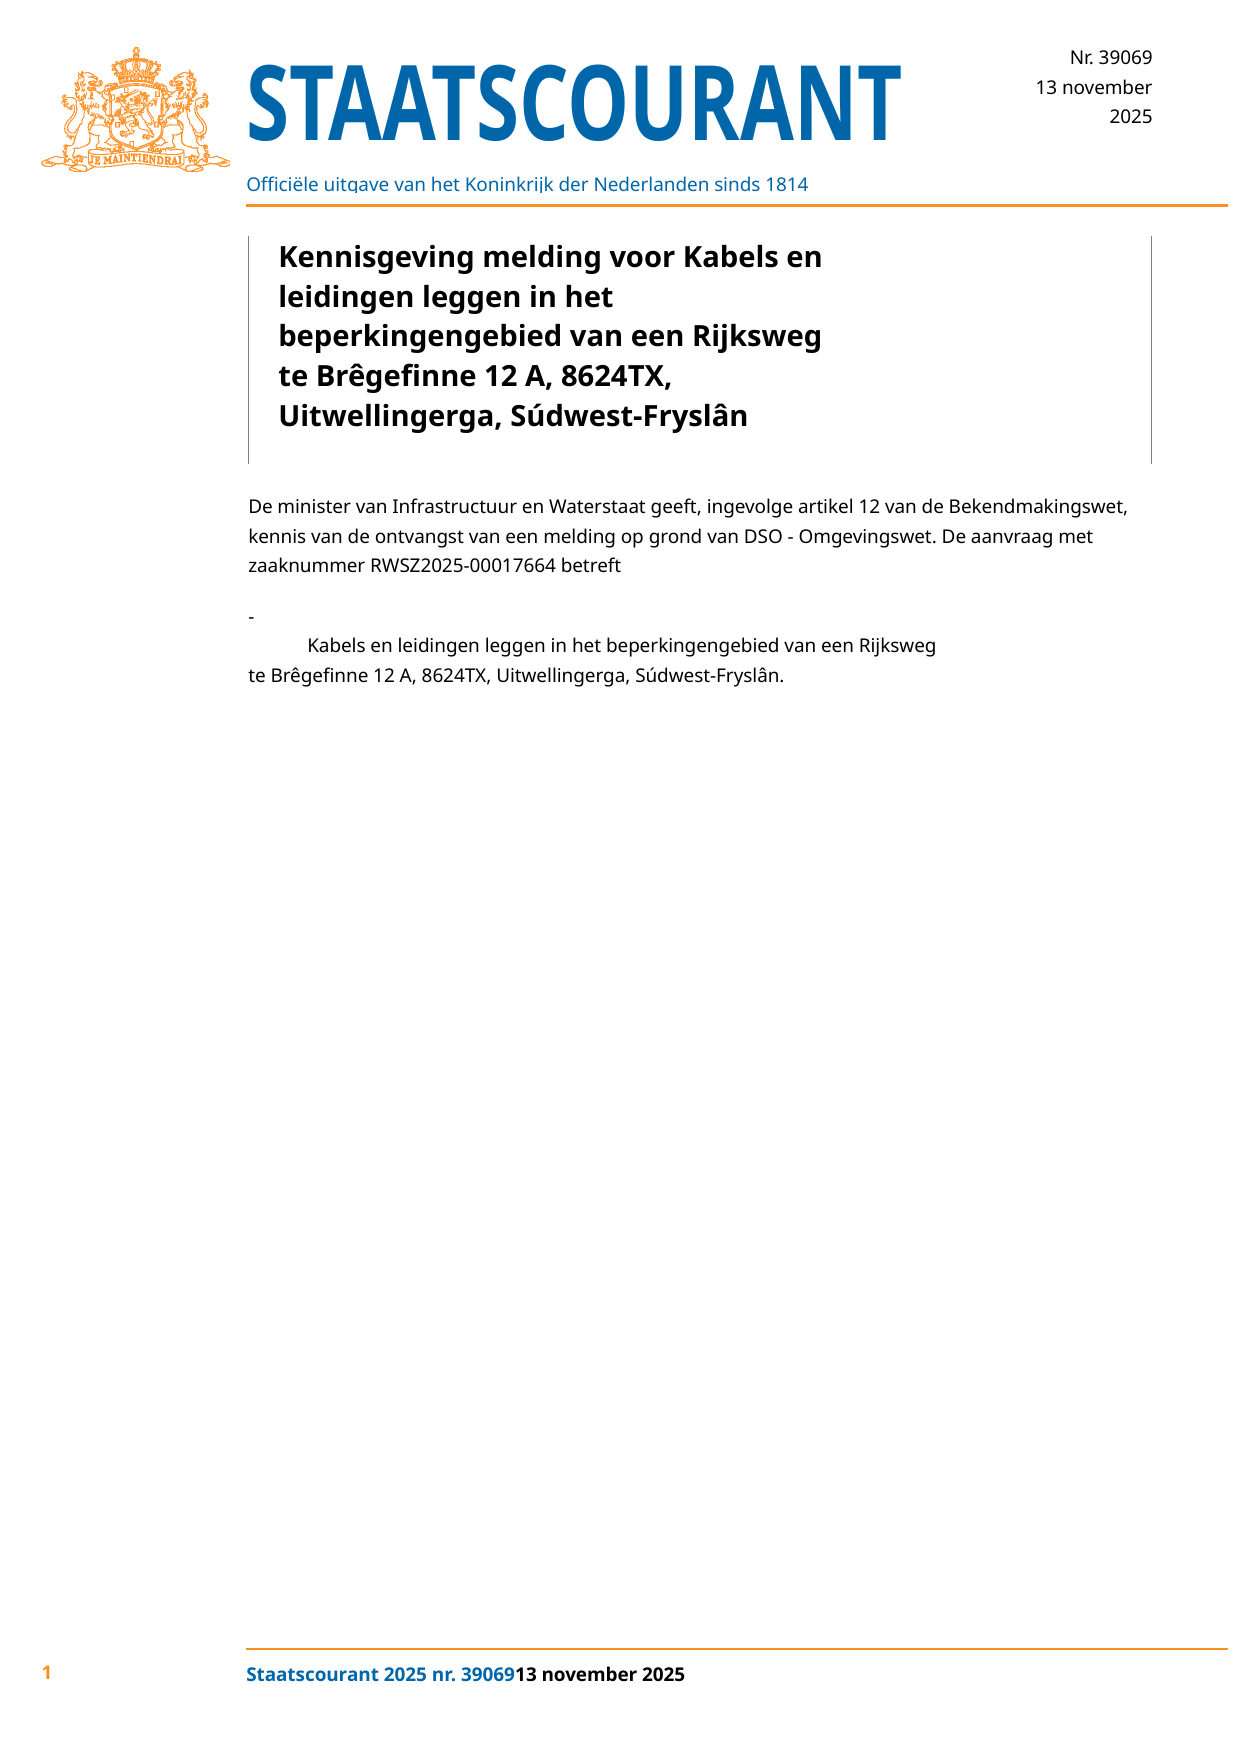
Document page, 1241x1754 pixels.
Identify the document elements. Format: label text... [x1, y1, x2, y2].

text te Brêgefinne 12 A, 8624TX, Uitwellingerga, Súdwest-Fryslân. [248, 662, 1152, 688]
picture [912, 236, 1090, 414]
list Kabels en leidingen leggen in het beperkingengebied van een Rijksweg [248, 632, 1152, 658]
table_header [1090, 236, 1151, 413]
picture [41, 47, 231, 172]
text De minister van Infrastructuur en Waterstaat geeft, ingevolge artikel 12 van de Bekendmakingswet, kennis van de ontvangst van een melding op grond van DSO - Omgevingswet. De aanvraag met zaaknummer RWSZ2025-00017664 betreft [248, 493, 1152, 578]
table_header [850, 236, 912, 413]
table_header [850, 414, 1151, 464]
table_header Kennisgeving melding voor Kabels en leidingen leggen in het beperkingengebied van een Rijksweg te Brêgefinne 12 A, 8624TX, Uitwellingerga, Súdwest-Fryslân [249, 236, 850, 464]
